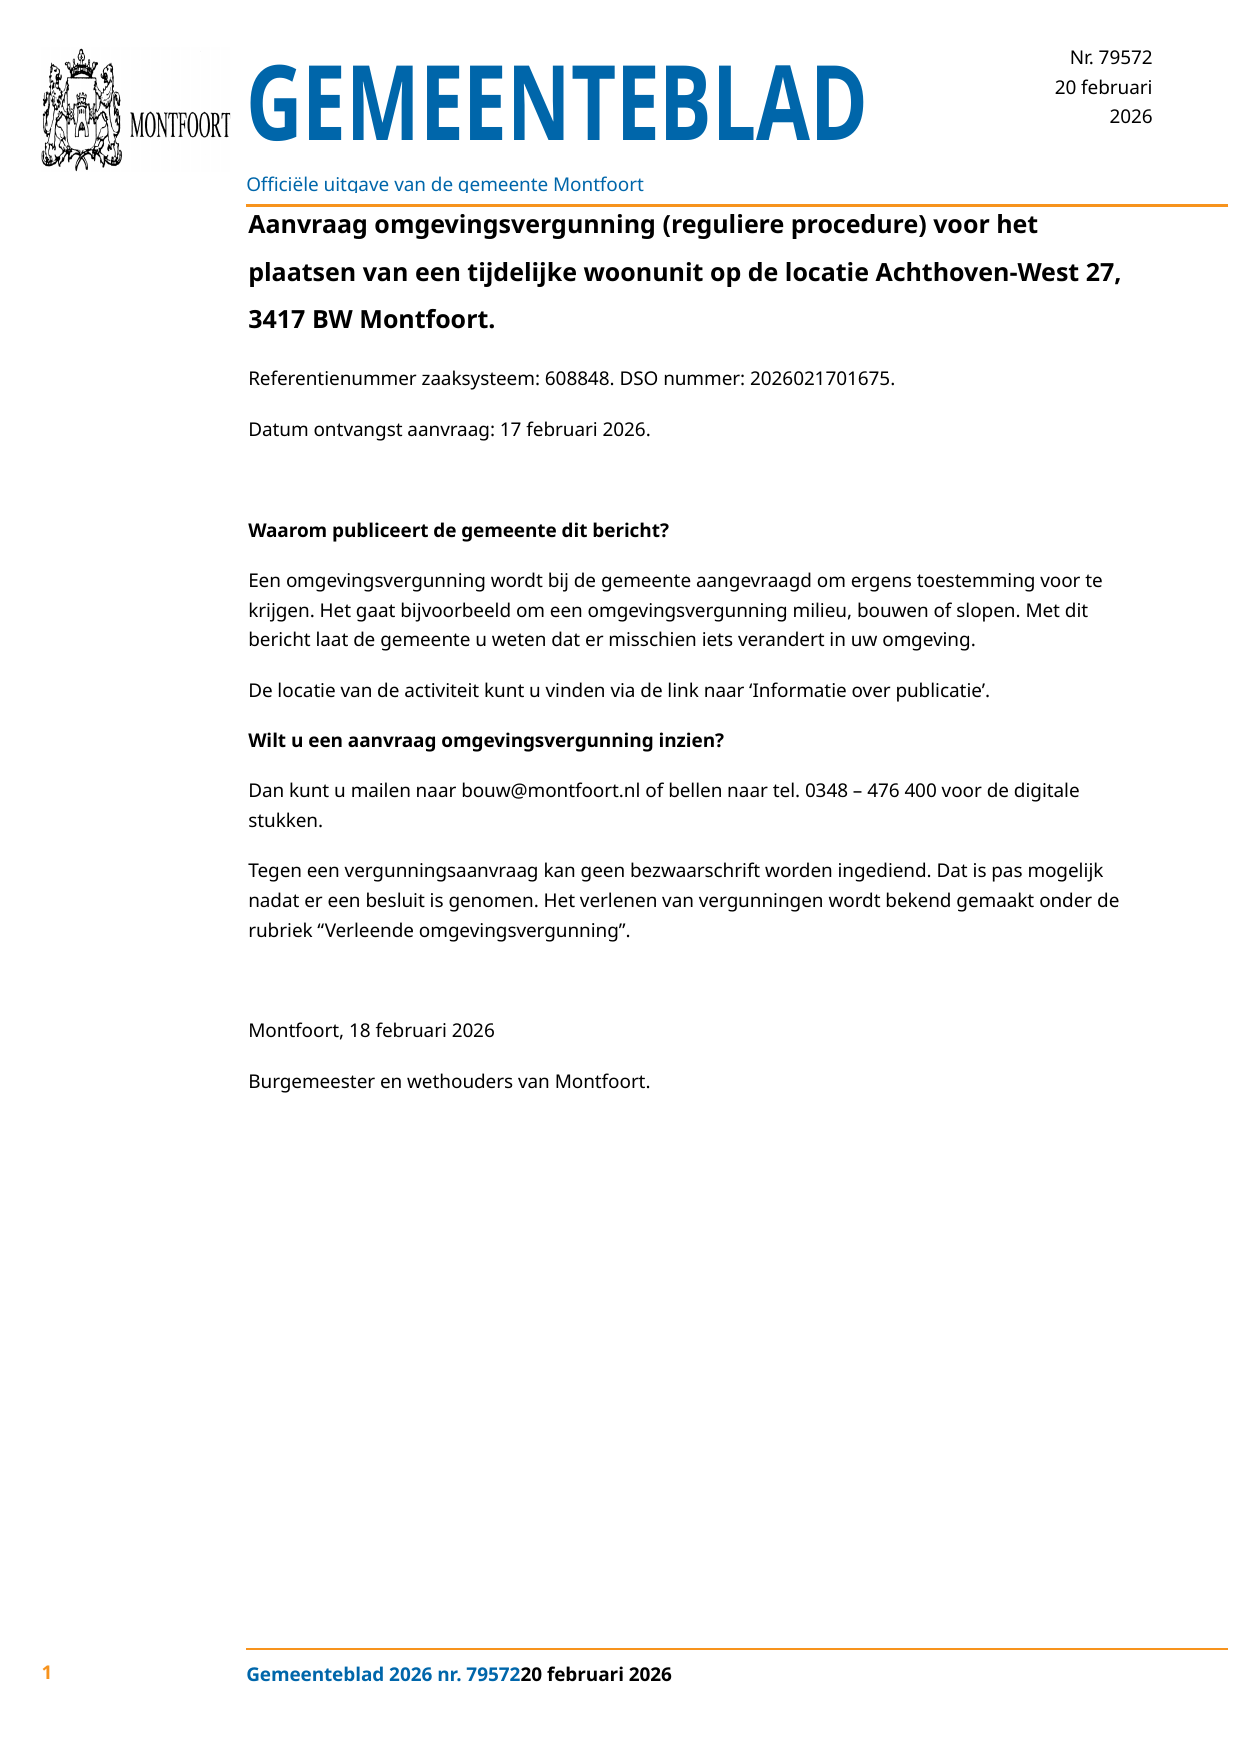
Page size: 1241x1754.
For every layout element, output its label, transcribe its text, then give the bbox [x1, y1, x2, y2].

text Dan kunt u mailen naar bouw@montfoort.nl of bellen naar tel. 0348 – 476 400 voor de digitale stukken. [248, 778, 1152, 833]
text Burgemeester en wethouders van Montfoort. [248, 1068, 1152, 1094]
text Wilt u een aanvraag omgevingsvergunning inzien? [248, 727, 1152, 753]
text De locatie van de activiteit kunt u vinden via de link naar ‘Informatie over publicatie’. [248, 677, 1152, 702]
picture [41, 47, 231, 172]
text Een omgevingsvergunning wordt bij de gemeente aangevraagd om ergens toestemming voor te krijgen. Het gaat bijvoorbeeld om een omgevingsvergunning milieu, bouwen of slopen. Met dit bericht laat de gemeente u weten dat er misschien iets verandert in uw omgeving. [248, 567, 1152, 652]
text Datum ontvangst aanvraag: 17 februari 2026. [248, 416, 1152, 442]
text Montfoort, 18 februari 2026 [248, 1018, 1152, 1043]
text Tegen een vergunningsaanvraag kan geen bezwaarschrift worden ingediend. Dat is pas mogelijk nadat er een besluit is genomen. Het verlenen van vergunningen wordt bekend gemaakt onder de rubriek “Verleende omgevingsvergunning”. [248, 858, 1152, 942]
text Waarom publiceert de gemeente dit bericht? [248, 517, 1152, 542]
text Referentienummer zaaksysteem: 608848. DSO nummer: 2026021701675. [248, 366, 1152, 391]
text Aanvraag omgevingsvergunning (reguliere procedure) voor het plaatsen van een tijdelijke woonunit op de locatie Achthoven-West 27, 3417 BW Montfoort. [248, 207, 1152, 336]
